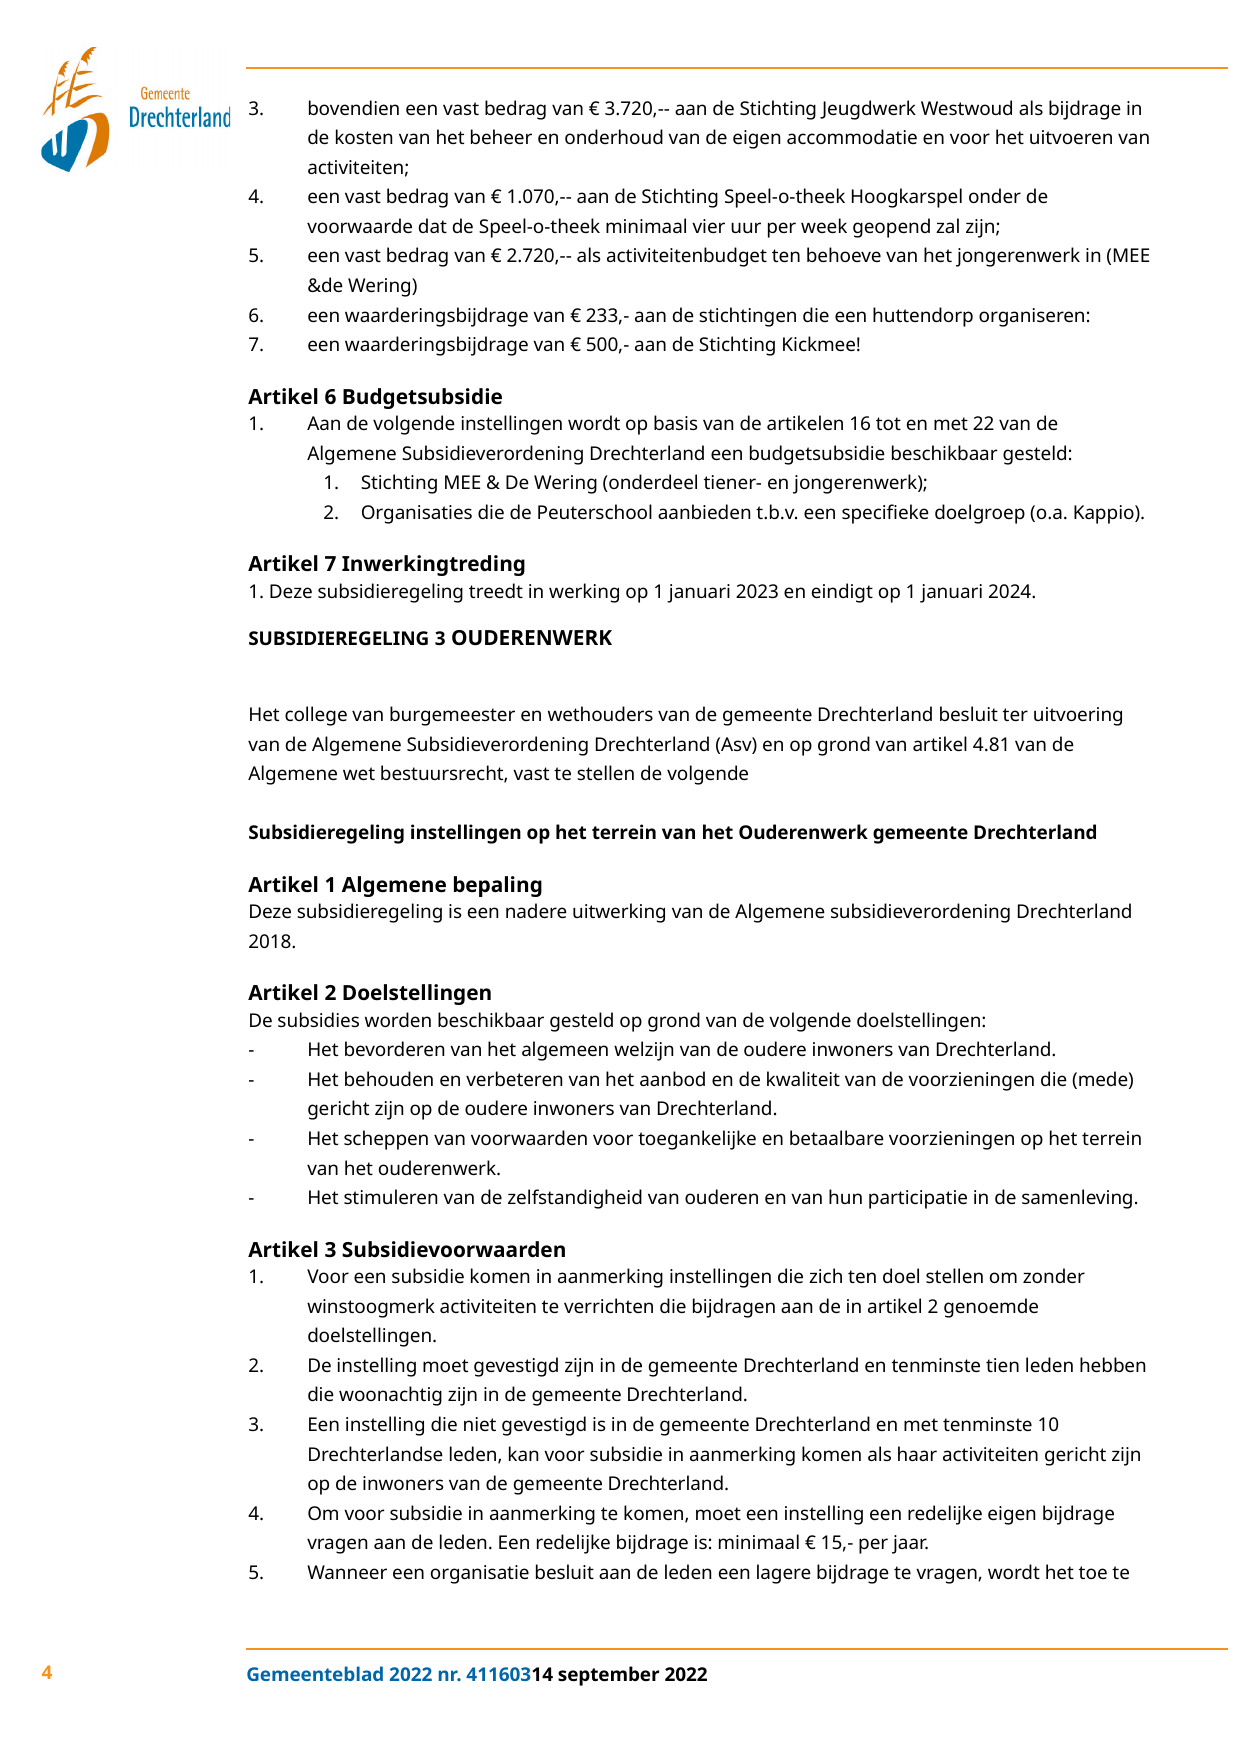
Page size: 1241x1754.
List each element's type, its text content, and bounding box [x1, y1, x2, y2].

list Organisaties die de Peuterschool aanbieden t.b.v. een specifieke doelgroep (o.a. Kappio). [323, 499, 1152, 525]
list een waarderingsbijdrage van € 233,- aan de stichtingen die een huttendorp organiseren: [248, 302, 1152, 328]
text Artikel 2 Doelstellingen [248, 978, 1152, 1007]
list Stichting MEE & De Wering (onderdeel tiener- en jongerenwerk); [323, 469, 1152, 495]
text Artikel 6 Budgetsubsidie [248, 382, 1152, 410]
list De instelling moet gevestigd zijn in de gemeente Drechterland en tenminste tien leden hebben die woonachtig zijn in de gemeente Drechterland. [248, 1352, 1152, 1407]
list Het behouden en verbeteren van het aanbod en de kwaliteit van de voorzieningen die (mede) gericht zijn op de oudere inwoners van Drechterland. [248, 1066, 1152, 1121]
list Het scheppen van voorwaarden voor toegankelijke en betaalbare voorzieningen op het terrein van het ouderenwerk. [248, 1125, 1152, 1181]
text Subsidieregeling instellingen op het terrein van het Ouderenwerk gemeente Drechterland [248, 819, 1152, 845]
list bovendien een vast bedrag van € 3.720,-- aan de Stichting Jeugdwerk Westwoud als bijdrage in de kosten van het beheer en onderhoud van de eigen accommodatie en voor het uitvoeren van activiteiten; [248, 95, 1152, 180]
text De subsidies worden beschikbaar gesteld op grond van de volgende doelstellingen: [248, 1007, 1152, 1033]
text Artikel 1 Algemene bepaling [248, 870, 1152, 898]
text 1. Deze subsidieregeling treedt in werking op 1 januari 2023 en eindigt op 1 januari 2024. [248, 578, 1152, 604]
picture [41, 47, 231, 172]
list Voor een subsidie komen in aanmerking instellingen die zich ten doel stellen om zonder winstoogmerk activiteiten te verrichten die bijdragen aan de in artikel 2 genoemde doelstellingen. [248, 1263, 1152, 1348]
picture [41, 158, 64, 172]
list een vast bedrag van € 1.070,-- aan de Stichting Speel-o-theek Hoogkarspel onder de voorwaarde dat de Speel-o-theek minimaal vier uur per week geopend zal zijn; [248, 183, 1152, 239]
list een waarderingsbijdrage van € 500,- aan de Stichting Kickmee! [248, 331, 1152, 357]
text Artikel 3 Subsidievoorwaarden [248, 1235, 1152, 1263]
text Deze subsidieregeling is een nadere uitwerking van de Algemene subsidieverordening Drechterland 2018. [248, 898, 1152, 954]
text SUBSIDIEREGELING 3 OUDERENWERK [248, 623, 1152, 652]
text Artikel 7 Inwerkingtreding [248, 549, 1152, 578]
text Het college van burgemeester en wethouders van de gemeente Drechterland besluit ter uitvoering van de Algemene Subsidieverordening Drechterland (Asv) en op grond van artikel 4.81 van de Algemene wet bestuursrecht, vast te stellen de volgende [248, 701, 1152, 786]
list Het bevorderen van het algemeen welzijn van de oudere inwoners van Drechterland. [248, 1036, 1152, 1062]
list Wanneer een organisatie besluit aan de leden een lagere bijdrage te vragen, wordt het toe te [248, 1559, 1152, 1585]
picture [226, 115, 231, 124]
list Aan de volgende instellingen wordt op basis van de artikelen 16 tot en met 22 van de Algemene Subsidieverordening Drechterland een budgetsubsidie beschikbaar gesteld: [248, 410, 1152, 466]
list een vast bedrag van € 2.720,-- als activiteitenbudget ten behoeve van het jongerenwerk in (MEE &de Wering) [248, 243, 1152, 298]
list Een instelling die niet gevestigd is in de gemeente Drechterland en met tenminste 10 Drechterlandse leden, kan voor subsidie in aanmerking komen als haar activiteiten gericht zijn op de inwoners van de gemeente Drechterland. [248, 1411, 1152, 1496]
list Het stimuleren van de zelfstandigheid van ouderen en van hun participatie in de samenleving. [248, 1184, 1152, 1210]
list Om voor subsidie in aanmerking te komen, moet een instelling een redelijke eigen bijdrage vragen aan de leden. Een redelijke bijdrage is: minimaal € 15,- per jaar. [248, 1500, 1152, 1555]
